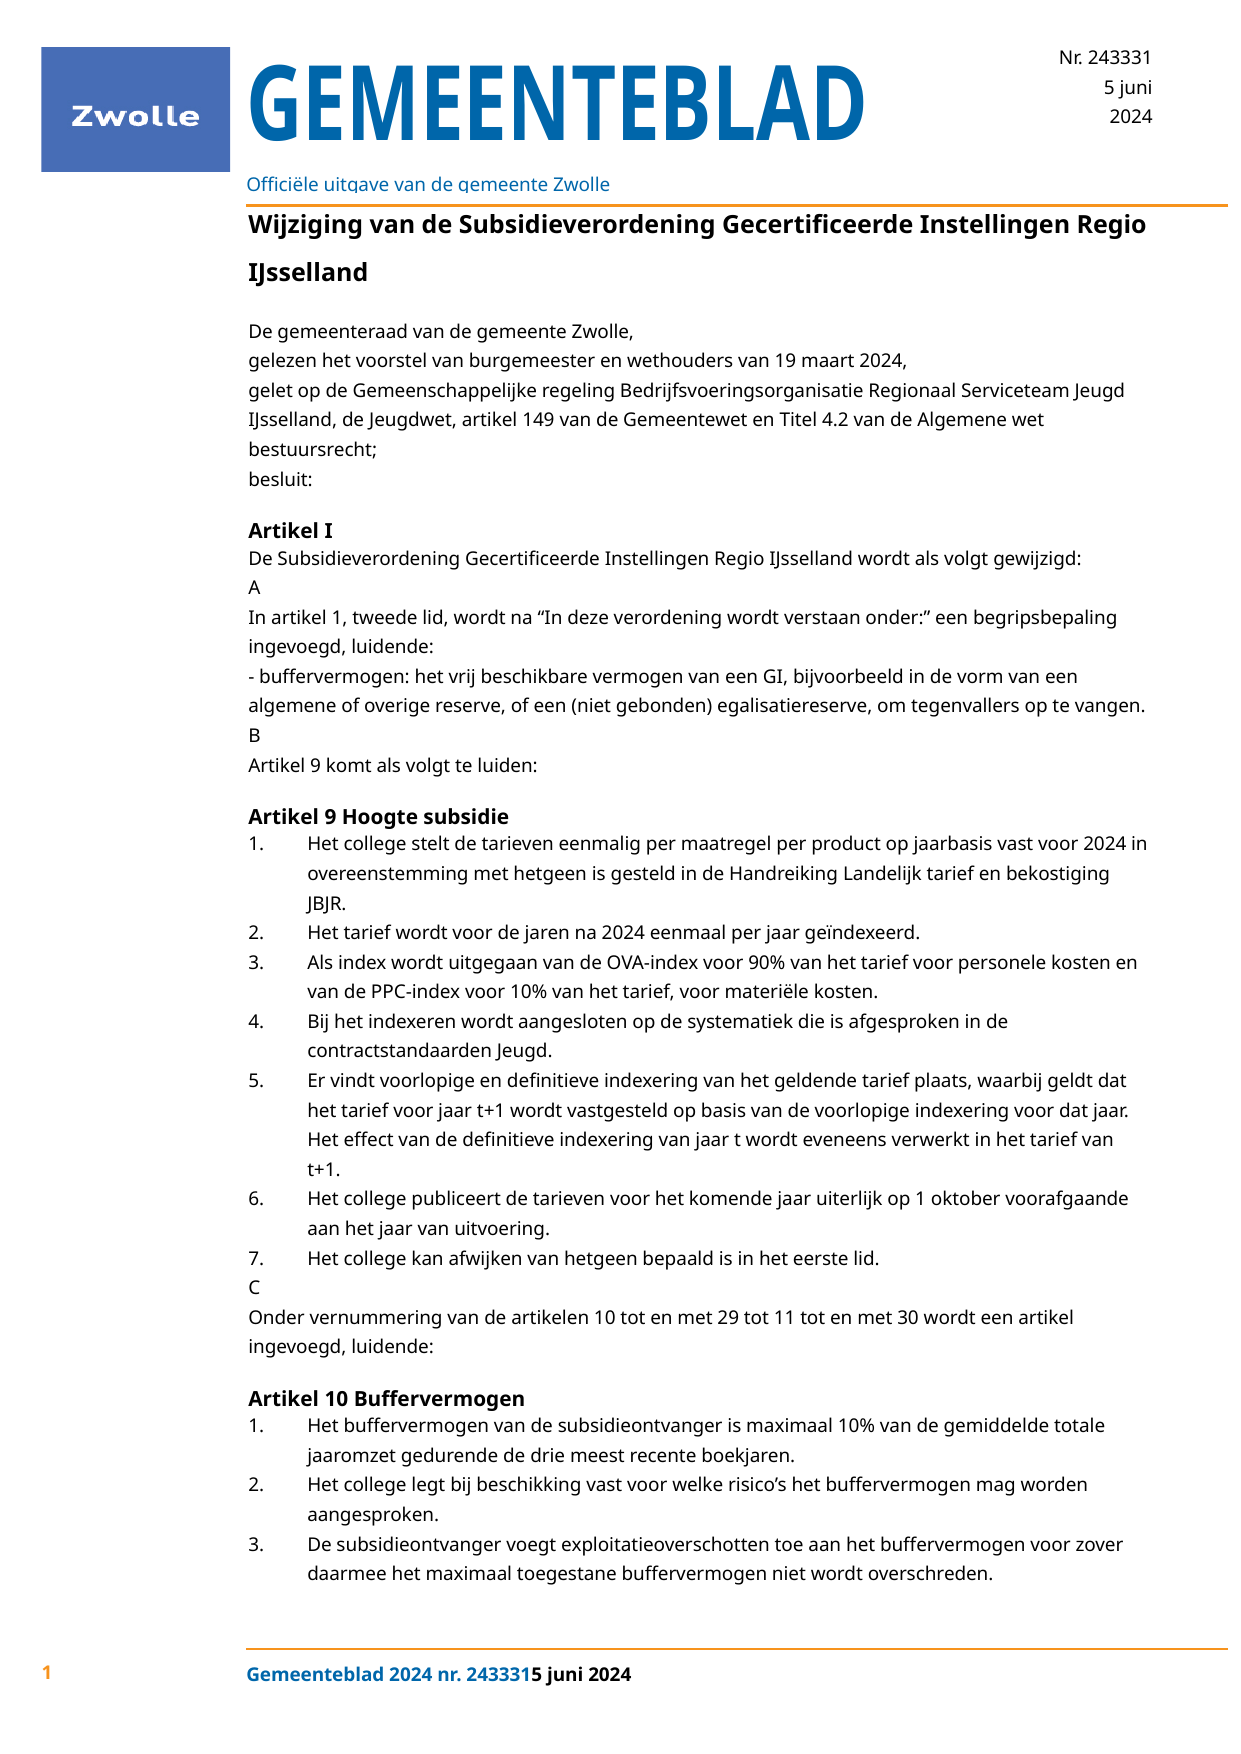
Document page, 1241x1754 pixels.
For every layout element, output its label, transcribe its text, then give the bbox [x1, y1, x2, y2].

list Als index wordt uitgegaan van de OVA-index voor 90% van het tarief voor personele kosten en van de PPC-index voor 10% van het tarief, voor materiële kosten. [248, 949, 1152, 1004]
text Wijziging van de Subsidieverordening Gecertificeerde Instellingen Regio IJsselland [248, 207, 1152, 288]
list Het college stelt de tarieven eenmalig per maatregel per product op jaarbasis vast voor 2024 in overeenstemming met hetgeen is gesteld in de Handreiking Landelijk tarief en bekostiging JBJR. [248, 831, 1152, 916]
text B [248, 722, 1152, 748]
text Artikel 9 komt als volgt te luiden: [248, 752, 1152, 777]
text gelezen het voorstel van burgemeester en wethouders van 19 maart 2024, [248, 347, 1152, 373]
text - buffervermogen: het vrij beschikbare vermogen van een GI, bijvoorbeeld in de vorm van een algemene of overige reserve, of een (niet gebonden) egalisatiereserve, om tegenvallers op te vangen. [248, 663, 1152, 718]
text Onder vernummering van de artikelen 10 tot en met 29 tot 11 tot en met 30 wordt een artikel ingevoegd, luidende: [248, 1304, 1152, 1359]
list Het tarief wordt voor de jaren na 2024 eenmaal per jaar geïndexeerd. [248, 919, 1152, 945]
list Het college publiceert de tarieven voor het komende jaar uiterlijk op 1 oktober voorafgaande aan het jaar van uitvoering. [248, 1186, 1152, 1241]
picture [41, 47, 231, 172]
text gelet op de Gemeenschappelijke regeling Bedrijfsvoeringsorganisatie Regionaal Serviceteam Jeugd IJsselland, de Jeugdwet, artikel 149 van de Gemeentewet en Titel 4.2 van de Algemene wet bestuursrecht; [248, 377, 1152, 462]
text A [248, 574, 1152, 600]
list Het college legt bij beschikking vast voor welke risico’s het buffervermogen mag worden aangesproken. [248, 1472, 1152, 1527]
text Artikel I [248, 516, 1152, 545]
list Bij het indexeren wordt aangesloten op de systematiek die is afgesproken in de contractstandaarden Jeugd. [248, 1008, 1152, 1063]
text Artikel 10 Buffervermogen [248, 1384, 1152, 1412]
list De subsidieontvanger voegt exploitatieoverschotten toe aan het buffervermogen voor zover daarmee het maximaal toegestane buffervermogen niet wordt overschreden. [248, 1531, 1152, 1586]
text De gemeenteraad van de gemeente Zwolle, [248, 318, 1152, 344]
list Het college kan afwijken van hetgeen bepaald is in het eerste lid. [248, 1245, 1152, 1271]
list Er vindt voorlopige en definitieve indexering van het geldende tarief plaats, waarbij geldt dat het tarief voor jaar t+1 wordt vastgesteld op basis van de voorlopige indexering voor dat jaar. Het effect van de definitieve indexering van jaar t wordt eveneens verwerkt in het tarief van t+1. [248, 1067, 1152, 1182]
text In artikel 1, tweede lid, wordt na “In deze verordening wordt verstaan onder:” een begripsbepaling ingevoegd, luidende: [248, 604, 1152, 659]
text C [248, 1274, 1152, 1300]
text Artikel 9 Hoogte subsidie [248, 802, 1152, 831]
text besluit: [248, 466, 1152, 492]
list Het buffervermogen van de subsidieontvanger is maximaal 10% van de gemiddelde totale jaaromzet gedurende de drie meest recente boekjaren. [248, 1412, 1152, 1468]
text De Subsidieverordening Gecertificeerde Instellingen Regio IJsselland wordt als volgt gewijzigd: [248, 545, 1152, 570]
